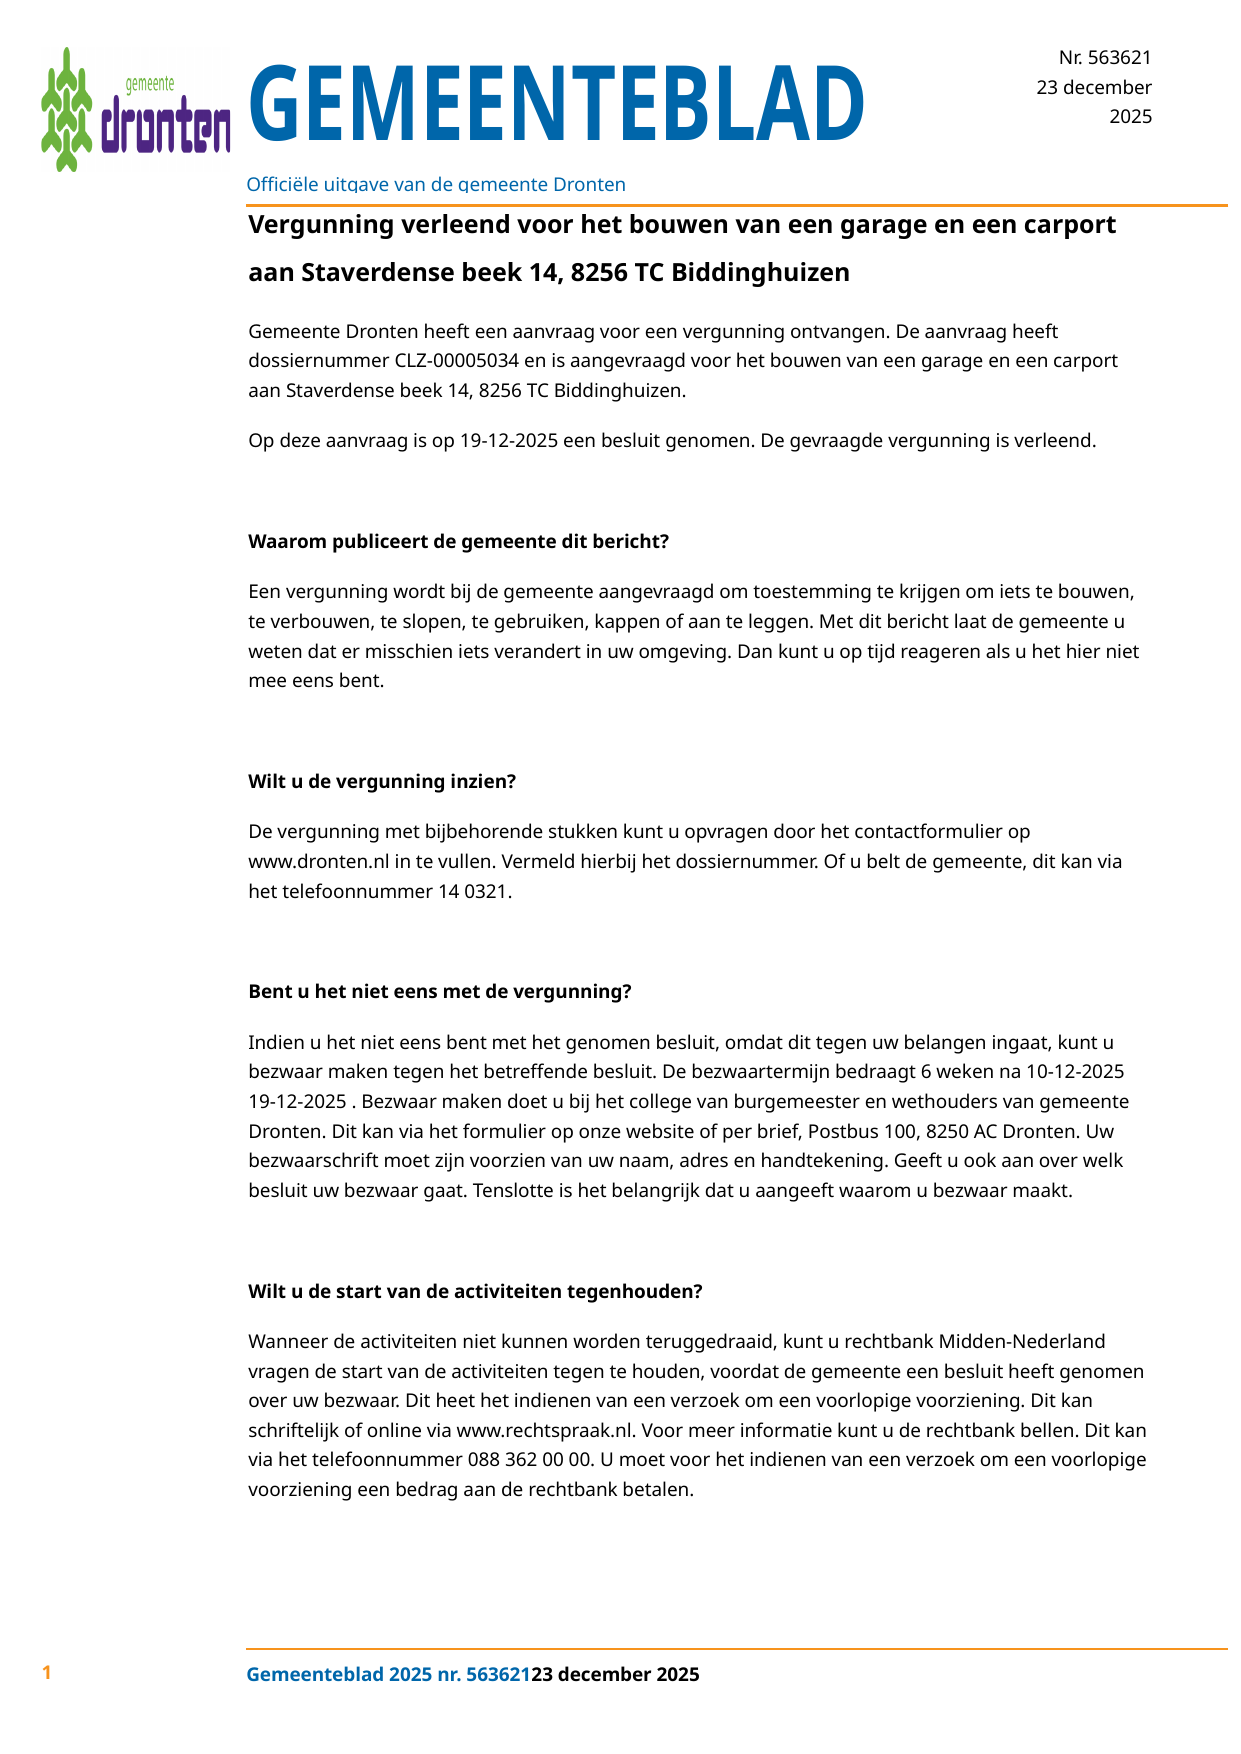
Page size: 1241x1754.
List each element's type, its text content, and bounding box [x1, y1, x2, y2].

text Een vergunning wordt bij de gemeente aangevraagd om toestemming te krijgen om iets te bouwen, te verbouwen, te slopen, te gebruiken, kappen of aan te leggen. Met dit bericht laat de gemeente u weten dat er misschien iets verandert in uw omgeving. Dan kunt u op tijd reageren als u het hier niet mee eens bent. [248, 579, 1152, 693]
text De vergunning met bijbehorende stukken kunt u opvragen door het contactformulier op www.dronten.nl in te vullen. Vermeld hierbij het dossiernummer. Of u belt de gemeente, dit kan via het telefoonnummer 14 0321. [248, 819, 1152, 904]
text Wilt u de start van de activiteiten tegenhouden? [248, 1278, 1152, 1304]
text Gemeente Dronten heeft een aanvraag voor een vergunning ontvangen. De aanvraag heeft dossiernummer CLZ-00005034 en is aangevraagd voor het bouwen van een garage en een carport aan Staverdense beek 14, 8256 TC Biddinghuizen. [248, 318, 1152, 403]
text Bent u het niet eens met de vergunning? [248, 979, 1152, 1004]
text Vergunning verleend voor het bouwen van een garage en een carport aan Staverdense beek 14, 8256 TC Biddinghuizen [248, 207, 1152, 288]
text Waarom publiceert de gemeente dit bericht? [248, 528, 1152, 554]
text Wanneer de activiteiten niet kunnen worden teruggedraaid, kunt u rechtbank Midden-Nederland vragen de start van de activiteiten tegen te houden, voordat de gemeente een besluit heeft genomen over uw bezwaar. Dit heet het indienen van een verzoek om een voorlopige voorziening. Dit kan schriftelijk of online via www.rechtspraak.nl. Voor meer informatie kunt u de rechtbank bellen. Dit kan via het telefoonnummer 088 362 00 00. U moet voor het indienen van een verzoek om een voorlopige voorziening een bedrag aan de rechtbank betalen. [248, 1328, 1152, 1502]
text Op deze aanvraag is op 19-12-2025 een besluit genomen. De gevraagde vergunning is verleend. [248, 427, 1152, 453]
picture [41, 47, 231, 172]
text Wilt u de vergunning inzien? [248, 768, 1152, 794]
text Indien u het niet eens bent met het genomen besluit, omdat dit tegen uw belangen ingaat, kunt u bezwaar maken tegen het betreffende besluit. De bezwaartermijn bedraagt 6 weken na 10-12-2025 19-12-2025 . Bezwaar maken doet u bij het college van burgemeester en wethouders van gemeente Dronten. Dit kan via het formulier op onze website of per brief, Postbus 100, 8250 AC Dronten. Uw bezwaarschrift moet zijn voorzien van uw naam, adres en handtekening. Geeft u ook aan over welk besluit uw bezwaar gaat. Tenslotte is het belangrijk dat u aangeeft waarom u bezwaar maakt. [248, 1029, 1152, 1203]
